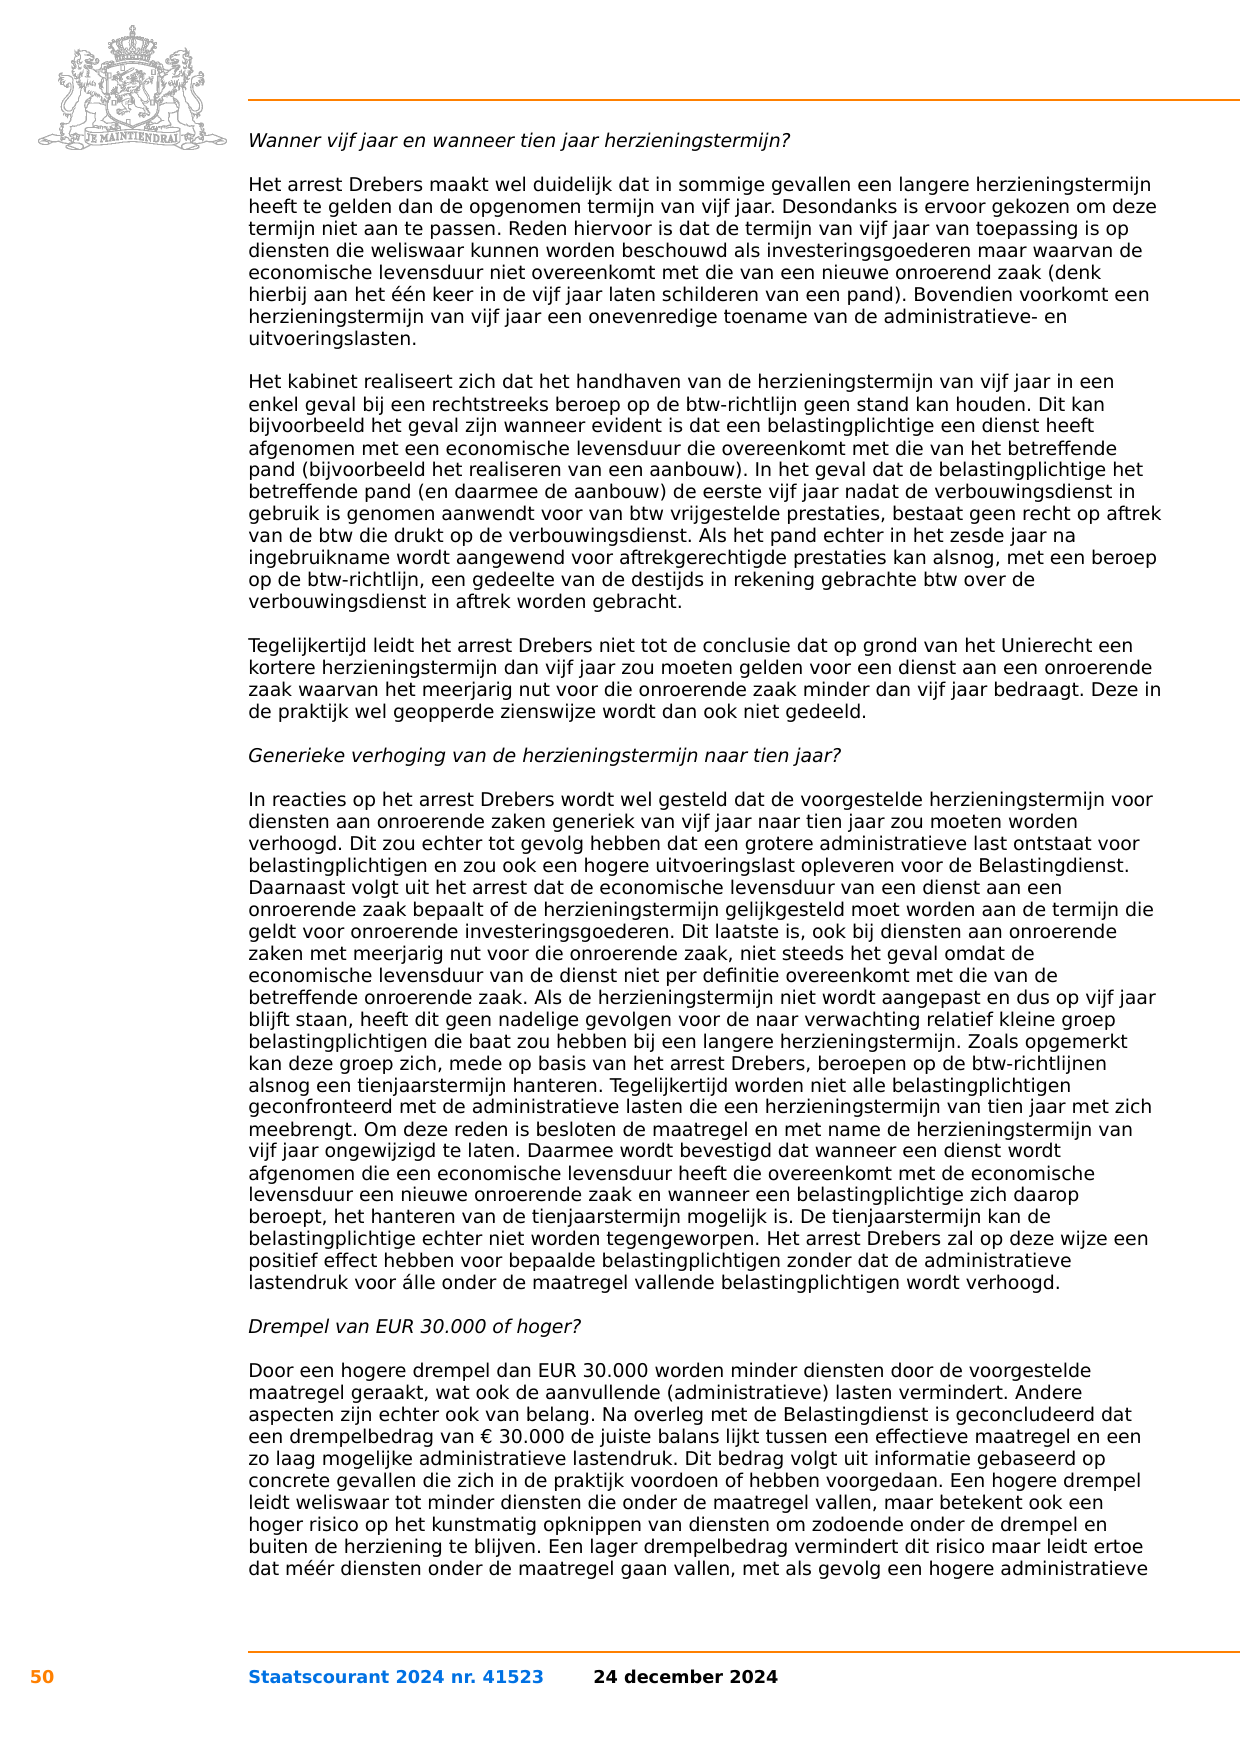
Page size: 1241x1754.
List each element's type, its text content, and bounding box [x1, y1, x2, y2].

text Door een hogere drempel dan EUR 30.000 worden minder diensten door de voorgestelde maatregel geraakt, wat ook de aanvullende (administratieve) lasten vermindert. Andere aspecten zijn echter ook van belang. Na overleg met de Belastingdienst is geconcludeerd dat een drempelbedrag van € 30.000 de juiste balans lijkt tussen een effectieve maatregel en een zo laag mogelijke administratieve lastendruk. Dit bedrag volgt uit informatie gebaseerd op concrete gevallen die zich in de praktijk voordoen of hebben voorgedaan. Een hogere drempel leidt weliswaar tot minder diensten die onder de maatregel vallen, maar betekent ook een hoger risico op het kunstmatig opknippen van diensten om zodoende onder de drempel en buiten de herziening te blijven. Een lager drempelbedrag vermindert dit risico maar leidt ertoe dat méér diensten onder de maatregel gaan vallen, met als gevolg een hogere administratieve [248, 1360, 1163, 1580]
subtitle Drempel van EUR 30.000 of hoger? [248, 1316, 1163, 1338]
subtitle Generieke verhoging van de herzieningstermijn naar tien jaar? [248, 745, 1163, 767]
text Tegelijkertijd leidt het arrest Drebers niet tot de conclusie dat op grond van het Unierecht een kortere herzieningstermijn dan vijf jaar zou moeten gelden voor een dienst aan een onroerende zaak waarvan het meerjarig nut voor die onroerende zaak minder dan vijf jaar bedraagt. Deze in de praktijk wel geopperde zienswijze wordt dan ook niet gedeeld. [248, 635, 1163, 723]
picture [38, 25, 227, 150]
text Het kabinet realiseert zich dat het handhaven van de herzieningstermijn van vijf jaar in een enkel geval bij een rechtstreeks beroep op de btw-richtlijn geen stand kan houden. Dit kan bijvoorbeeld het geval zijn wanneer evident is dat een belastingplichtige een dienst heeft afgenomen met een economische levensduur die overeenkomt met die van het betreffende pand (bijvoorbeeld het realiseren van een aanbouw). In het geval dat de belastingplichtige het betreffende pand (en daarmee de aanbouw) de eerste vijf jaar nadat de verbouwingsdienst in gebruik is genomen aanwendt voor van btw vrijgestelde prestaties, bestaat geen recht op aftrek van de btw die drukt op de verbouwingsdienst. Als het pand echter in het zesde jaar na ingebruikname wordt aangewend voor aftrekgerechtigde prestaties kan alsnog, met een beroep op de btw-richtlijn, een gedeelte van de destijds in rekening gebrachte btw over de verbouwingsdienst in aftrek worden gebracht. [248, 371, 1163, 613]
text Het arrest Drebers maakt wel duidelijk dat in sommige gevallen een langere herzieningstermijn heeft te gelden dan de opgenomen termijn van vijf jaar. Desondanks is ervoor gekozen om deze termijn niet aan te passen. Reden hiervoor is dat de termijn van vijf jaar van toepassing is op diensten die weliswaar kunnen worden beschouwd als investeringsgoederen maar waarvan de economische levensduur niet overeenkomt met die van een nieuwe onroerend zaak (denk hierbij aan het één keer in de vijf jaar laten schilderen van een pand). Bovendien voorkomt een herzieningstermijn van vijf jaar een onevenredige toename van de administratieve- en uitvoeringslasten. [248, 174, 1163, 349]
text In reacties op het arrest Drebers wordt wel gesteld dat de voorgestelde herzieningstermijn voor diensten aan onroerende zaken generiek van vijf jaar naar tien jaar zou moeten worden verhoogd. Dit zou echter tot gevolg hebben dat een grotere administratieve last ontstaat voor belastingplichtigen en zou ook een hogere uitvoeringslast opleveren voor de Belastingdienst. Daarnaast volgt uit het arrest dat de economische levensduur van een dienst aan een onroerende zaak bepaalt of de herzieningstermijn gelijkgesteld moet worden aan de termijn die geldt voor onroerende investeringsgoederen. Dit laatste is, ook bij diensten aan onroerende zaken met meerjarig nut voor die onroerende zaak, niet steeds het geval omdat de economische levensduur van de dienst niet per definitie overeenkomt met die van de betreffende onroerende zaak. Als de herzieningstermijn niet wordt aangepast en dus op vijf jaar blijft staan, heeft dit geen nadelige gevolgen voor de naar verwachting relatief kleine groep belastingplichtigen die baat zou hebben bij een langere herzieningstermijn. Zoals opgemerkt kan deze groep zich, mede op basis van het arrest Drebers, beroepen op de btw-richtlijnen alsnog een tienjaarstermijn hanteren. Tegelijkertijd worden niet alle belastingplichtigen geconfronteerd met de administratieve lasten die een herzieningstermijn van tien jaar met zich meebrengt. Om deze reden is besloten de maatregel en met name de herzieningstermijn van vijf jaar ongewijzigd te laten. Daarmee wordt bevestigd dat wanneer een dienst wordt afgenomen die een economische levensduur heeft die overeenkomt met de economische levensduur een nieuwe onroerende zaak en wanneer een belastingplichtige zich daarop beroept, het hanteren van de tienjaarstermijn mogelijk is. De tienjaarstermijn kan de belastingplichtige echter niet worden tegengeworpen. Het arrest Drebers zal op deze wijze een positief effect hebben voor bepaalde belastingplichtigen zonder dat de administratieve lastendruk voor álle onder de maatregel vallende belastingplichtigen wordt verhoogd. [248, 789, 1163, 1294]
subtitle Wanner vijf jaar en wanneer tien jaar herzieningstermijn? [248, 130, 1163, 152]
